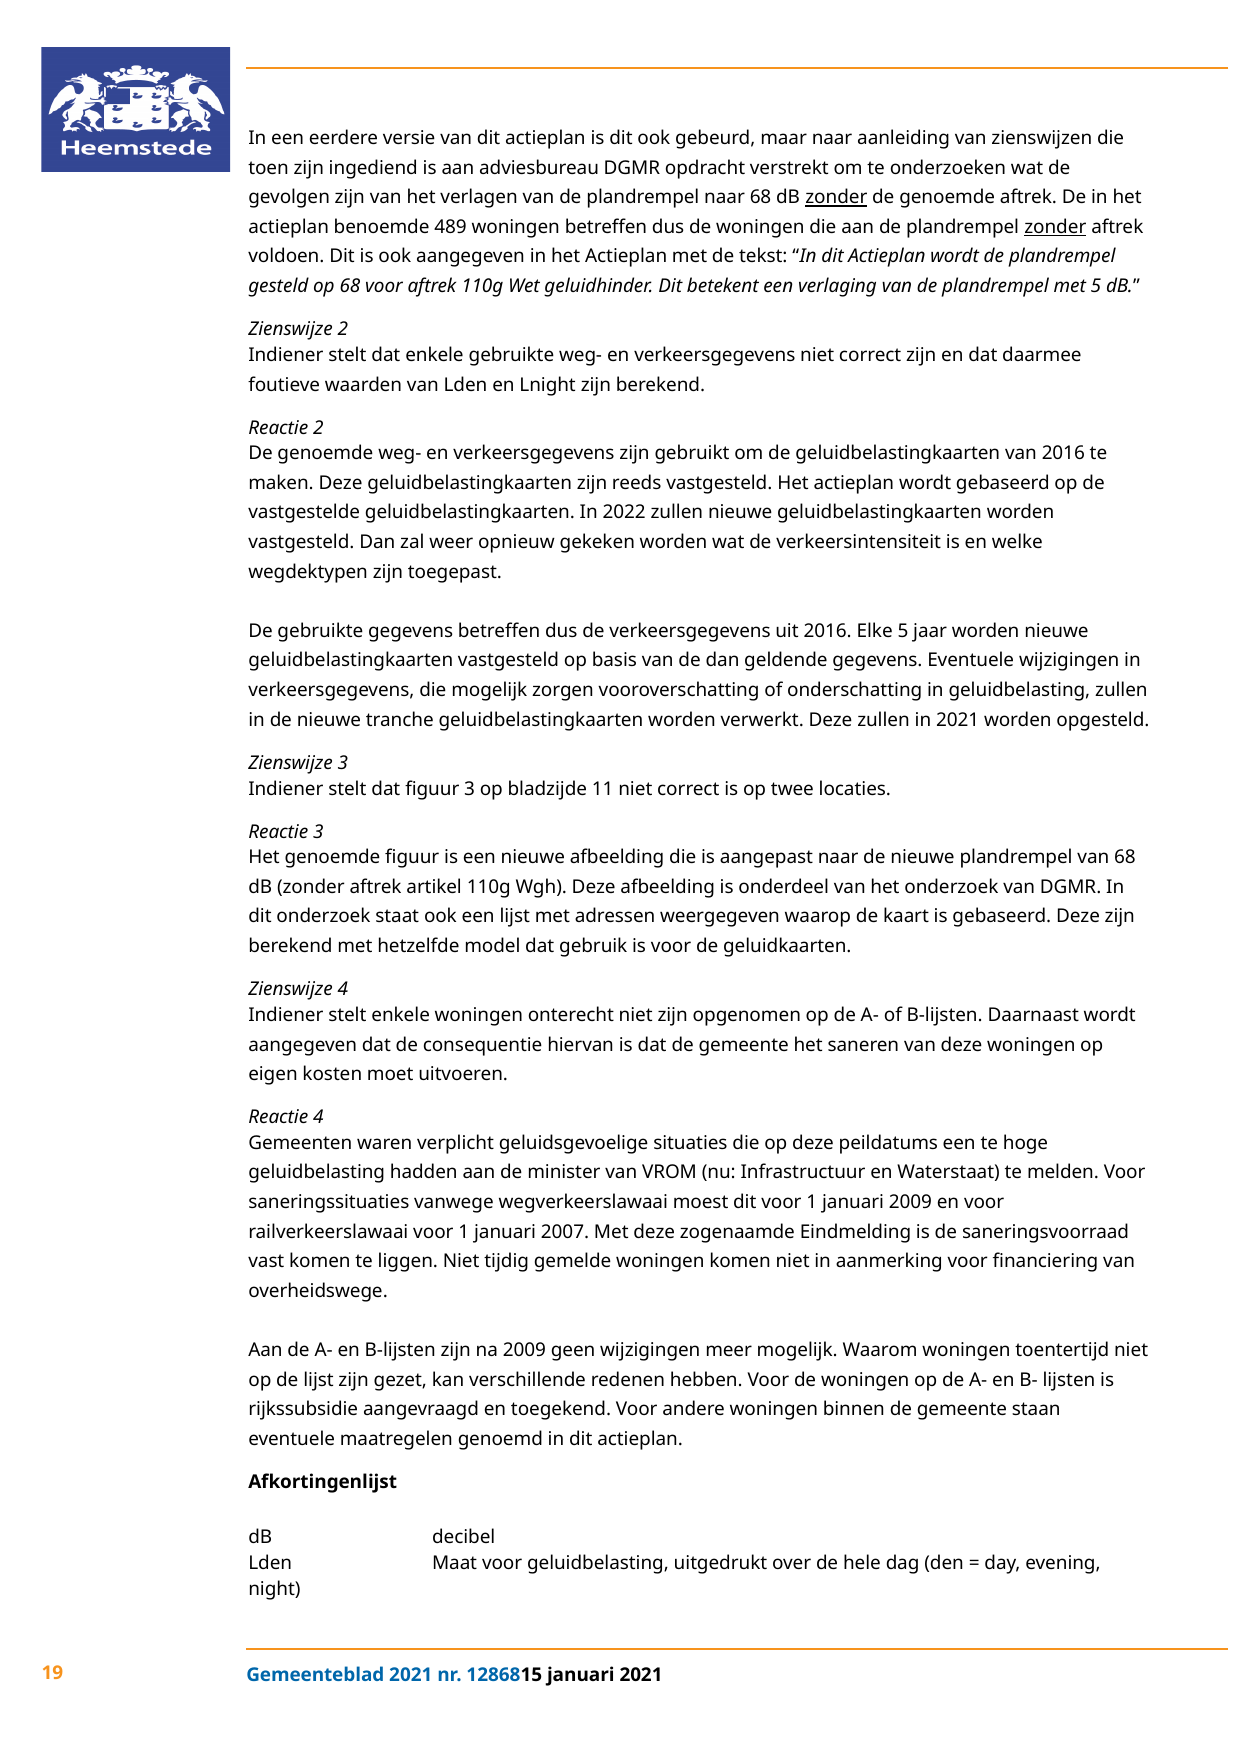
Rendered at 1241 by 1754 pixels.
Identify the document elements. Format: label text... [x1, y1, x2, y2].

table_header decibel [432, 1524, 1152, 1549]
text Indiener stelt dat figuur 3 op bladzijde 11 niet correct is op twee locaties. [248, 775, 1152, 800]
text Afkortingenlijst [248, 1468, 1152, 1494]
text Zienswijze 2 [248, 315, 1152, 341]
text Zienswijze 3 [248, 749, 1152, 775]
table_cell Lden [248, 1549, 432, 1575]
table_cell [432, 1575, 1152, 1601]
table_cell night) [248, 1575, 432, 1601]
text Reactie 3 [248, 818, 1152, 843]
text Reactie 4 [248, 1103, 1152, 1129]
table_header dB [248, 1524, 432, 1549]
text Het genoemde figuur is een nieuwe afbeelding die is aangepast naar de nieuwe plandrempel van 68 dB (zonder aftrek artikel 110g Wgh). Deze afbeelding is onderdeel van het onderzoek van DGMR. In dit onderzoek staat ook een lijst met adressen weergegeven waarop de kaart is gebaseerd. Deze zijn berekend met hetzelfde model dat gebruik is voor de geluidkaarten. [248, 843, 1152, 958]
text Gemeenten waren verplicht geluidsgevoelige situaties die op deze peildatums een te hoge geluidbelasting hadden aan de minister van VROM (nu: Infrastructuur en Waterstaat) te melden. Voor saneringssituaties vanwege wegverkeerslawaai moest dit voor 1 januari 2009 en voor railverkeerslawaai voor 1 januari 2007. Met deze zogenaamde Eindmelding is de saneringsvoorraad vast komen te liggen. Niet tijdig gemelde woningen komen niet in aanmerking voor financiering van overheidswege. [248, 1129, 1152, 1303]
text Indiener stelt enkele woningen onterecht niet zijn opgenomen op de A- of B-lijsten. Daarnaast wordt aangegeven dat de consequentie hiervan is dat de gemeente het saneren van deze woningen op eigen kosten moet uitvoeren. [248, 1001, 1152, 1086]
text In een eerdere versie van dit actieplan is dit ook gebeurd, maar naar aanleiding van zienswijzen die toen zijn ingediend is aan adviesbureau DGMR opdracht verstrekt om te onderzoeken wat de gevolgen zijn van het verlagen van de plandrempel naar 68 dB zonder de genoemde aftrek. De in het actieplan benoemde 489 woningen betreffen dus de woningen die aan de plandrempel zonder aftrek voldoen. Dit is ook aangegeven in het Actieplan met de tekst: “In dit Actieplan wordt de plandrempel gesteld op 68 voor aftrek 110g Wet geluidhinder. Dit betekent een verlaging van de plandrempel met 5 dB.” [248, 124, 1152, 298]
text Reactie 2 [248, 414, 1152, 439]
text Zienswijze 4 [248, 975, 1152, 1001]
text Indiener stelt dat enkele gebruikte weg- en verkeersgegevens niet correct zijn en dat daarmee foutieve waarden van Lden en Lnight zijn berekend. [248, 341, 1152, 396]
text De gebruikte gegevens betreffen dus de verkeersgegevens uit 2016. Elke 5 jaar worden nieuwe geluidbelastingkaarten vastgesteld op basis van de dan geldende gegevens. Eventuele wijzigingen in verkeersgegevens, die mogelijk zorgen vooroverschatting of onderschatting in geluidbelasting, zullen in de nieuwe tranche geluidbelastingkaarten worden verwerkt. Deze zullen in 2021 worden opgesteld. [248, 617, 1152, 732]
table_cell Maat voor geluidbelasting, uitgedrukt over de hele dag (den = day, evening, [432, 1549, 1152, 1575]
text Aan de A- en B-lijsten zijn na 2009 geen wijzigingen meer mogelijk. Waarom woningen toentertijd niet op de lijst zijn gezet, kan verschillende redenen hebben. Voor de woningen op de A- en B- lijsten is rijkssubsidie aangevraagd en toegekend. Voor andere woningen binnen de gemeente staan eventuele maatregelen genoemd in dit actieplan. [248, 1336, 1152, 1451]
picture [41, 47, 231, 172]
text De genoemde weg- en verkeersgegevens zijn gebruikt om de geluidbelastingkaarten van 2016 te maken. Deze geluidbelastingkaarten zijn reeds vastgesteld. Het actieplan wordt gebaseerd op de vastgestelde geluidbelastingkaarten. In 2022 zullen nieuwe geluidbelastingkaarten worden vastgesteld. Dan zal weer opnieuw gekeken worden wat de verkeersintensiteit is en welke wegdektypen zijn toegepast. [248, 439, 1152, 584]
